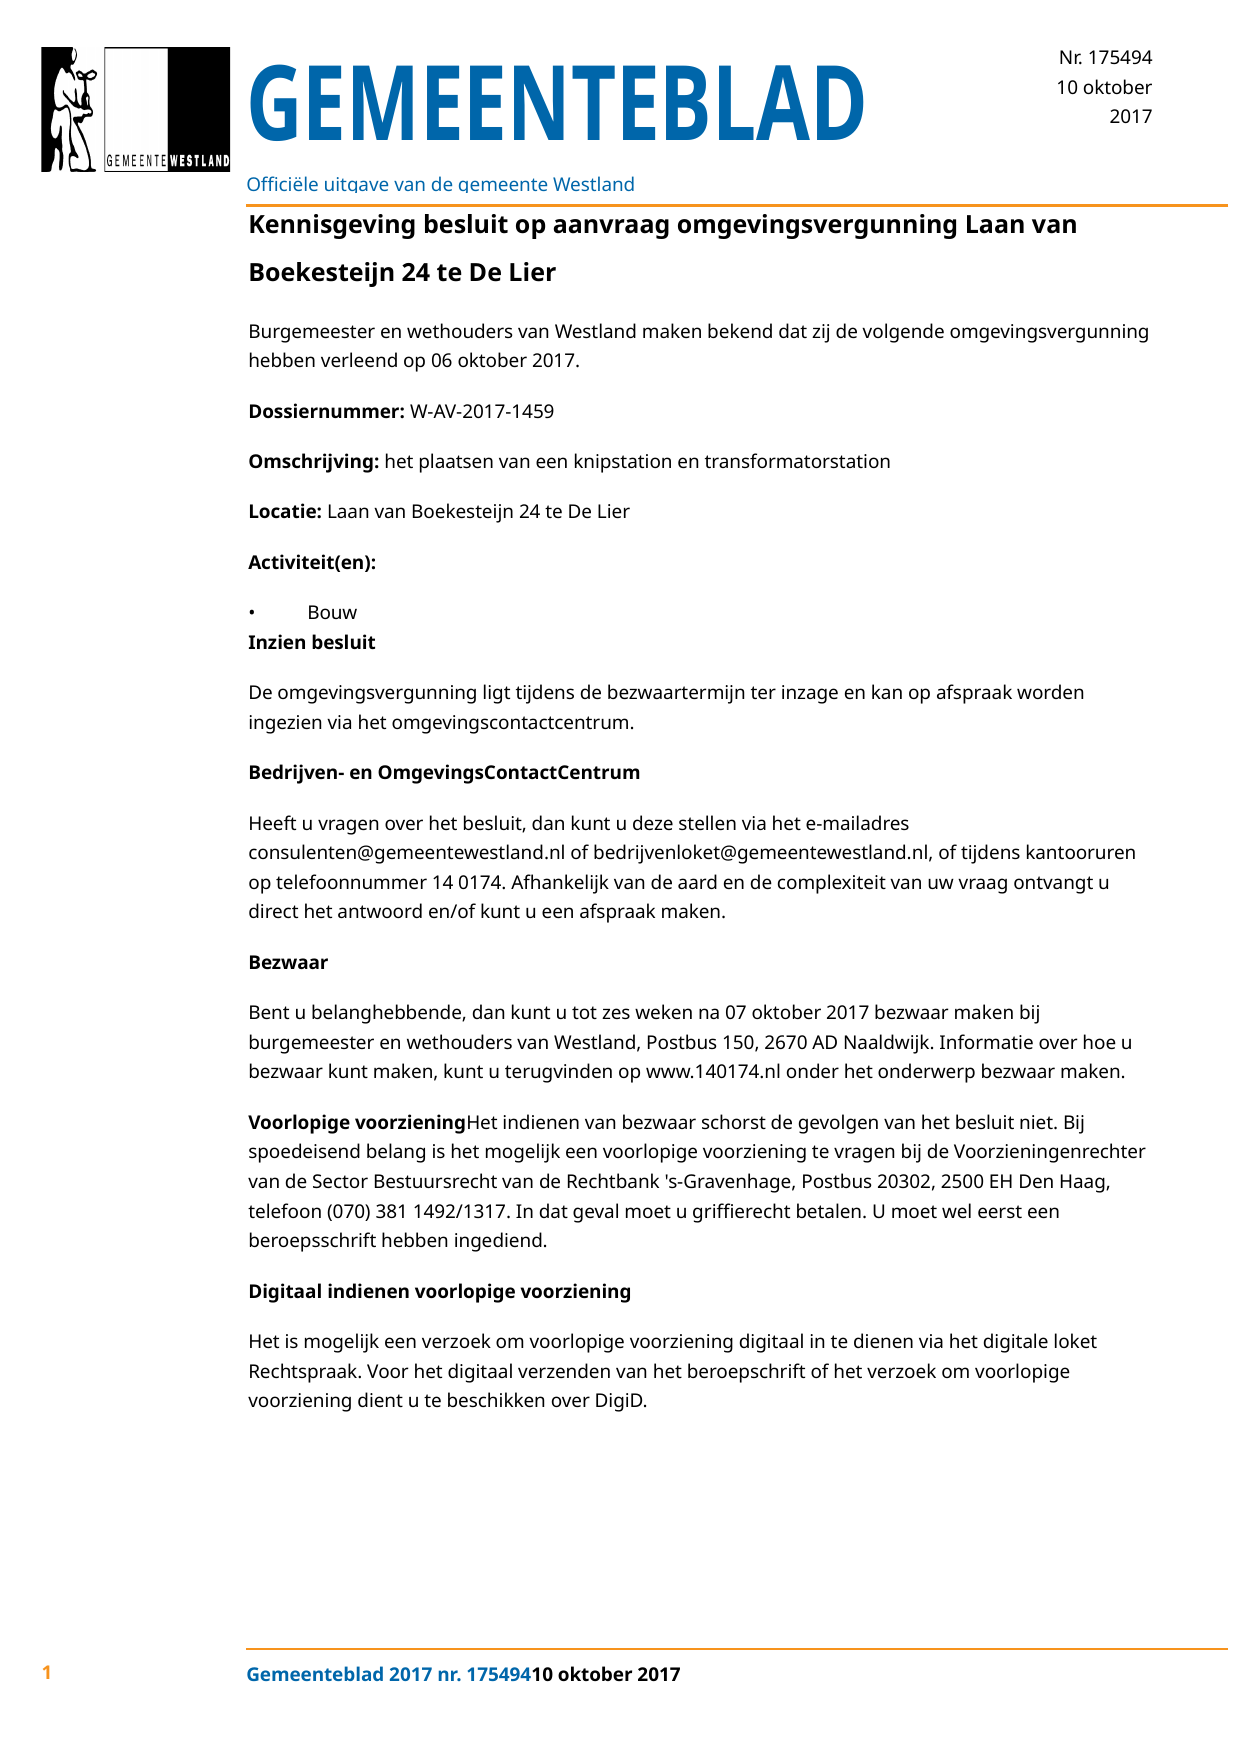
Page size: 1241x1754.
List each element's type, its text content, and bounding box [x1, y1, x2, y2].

text Bedrijven- en OmgevingsContactCentrum [248, 759, 1152, 785]
text Omschrijving: het plaatsen van een knipstation en transformatorstation [248, 448, 1152, 474]
text Voorlopige voorzieningHet indienen van bezwaar schorst de gevolgen van het besluit niet. Bij spoedeisend belang is het mogelijk een voorlopige voorziening te vragen bij de Voorzieningenrechter van de Sector Bestuursrecht van de Rechtbank 's-Gravenhage, Postbus 20302, 2500 EH Den Haag, telefoon (070) 381 1492/1317. In dat geval moet u griffierecht betalen. U moet wel eerst een beroepsschrift hebben ingediend. [248, 1109, 1152, 1253]
list Bouw [248, 599, 1152, 625]
text Bent u belanghebbende, dan kunt u tot zes weken na 07 oktober 2017 bezwaar maken bij burgemeester en wethouders van Westland, Postbus 150, 2670 AD Naaldwijk. Informatie over hoe u bezwaar kunt maken, kunt u terugvinden op www.140174.nl onder het onderwerp bezwaar maken. [248, 999, 1152, 1084]
text Bezwaar [248, 949, 1152, 975]
text Heeft u vragen over het besluit, dan kunt u deze stellen via het e-mailadres consulenten@gemeentewestland.nl of bedrijvenloket@gemeentewestland.nl, of tijdens kantooruren op telefoonnummer 14 0174. Afhankelijk van de aard en de complexiteit van uw vraag ontvangt u direct het antwoord en/of kunt u een afspraak maken. [248, 810, 1152, 924]
text Inzien besluit [248, 629, 1152, 655]
text Het is mogelijk een verzoek om voorlopige voorziening digitaal in te dienen via het digitale loket Rechtspraak. Voor het digitaal verzenden van het beroepschrift of het verzoek om voorlopige voorziening dient u te beschikken over DigiD. [248, 1328, 1152, 1413]
text Dossiernummer: W-AV-2017-1459 [248, 398, 1152, 424]
text Locatie: Laan van Boekesteijn 24 te De Lier [248, 499, 1152, 524]
text Digitaal indienen voorlopige voorziening [248, 1278, 1152, 1304]
text Activiteit(en): [248, 549, 1152, 575]
picture [41, 47, 231, 172]
text Kennisgeving besluit op aanvraag omgevingsvergunning Laan van Boekesteijn 24 te De Lier [248, 207, 1152, 288]
text Burgemeester en wethouders van Westland maken bekend dat zij de volgende omgevingsvergunning hebben verleend op 06 oktober 2017. [248, 318, 1152, 373]
text De omgevingsvergunning ligt tijdens de bezwaartermijn ter inzage en kan op afspraak worden ingezien via het omgevingscontactcentrum. [248, 679, 1152, 735]
